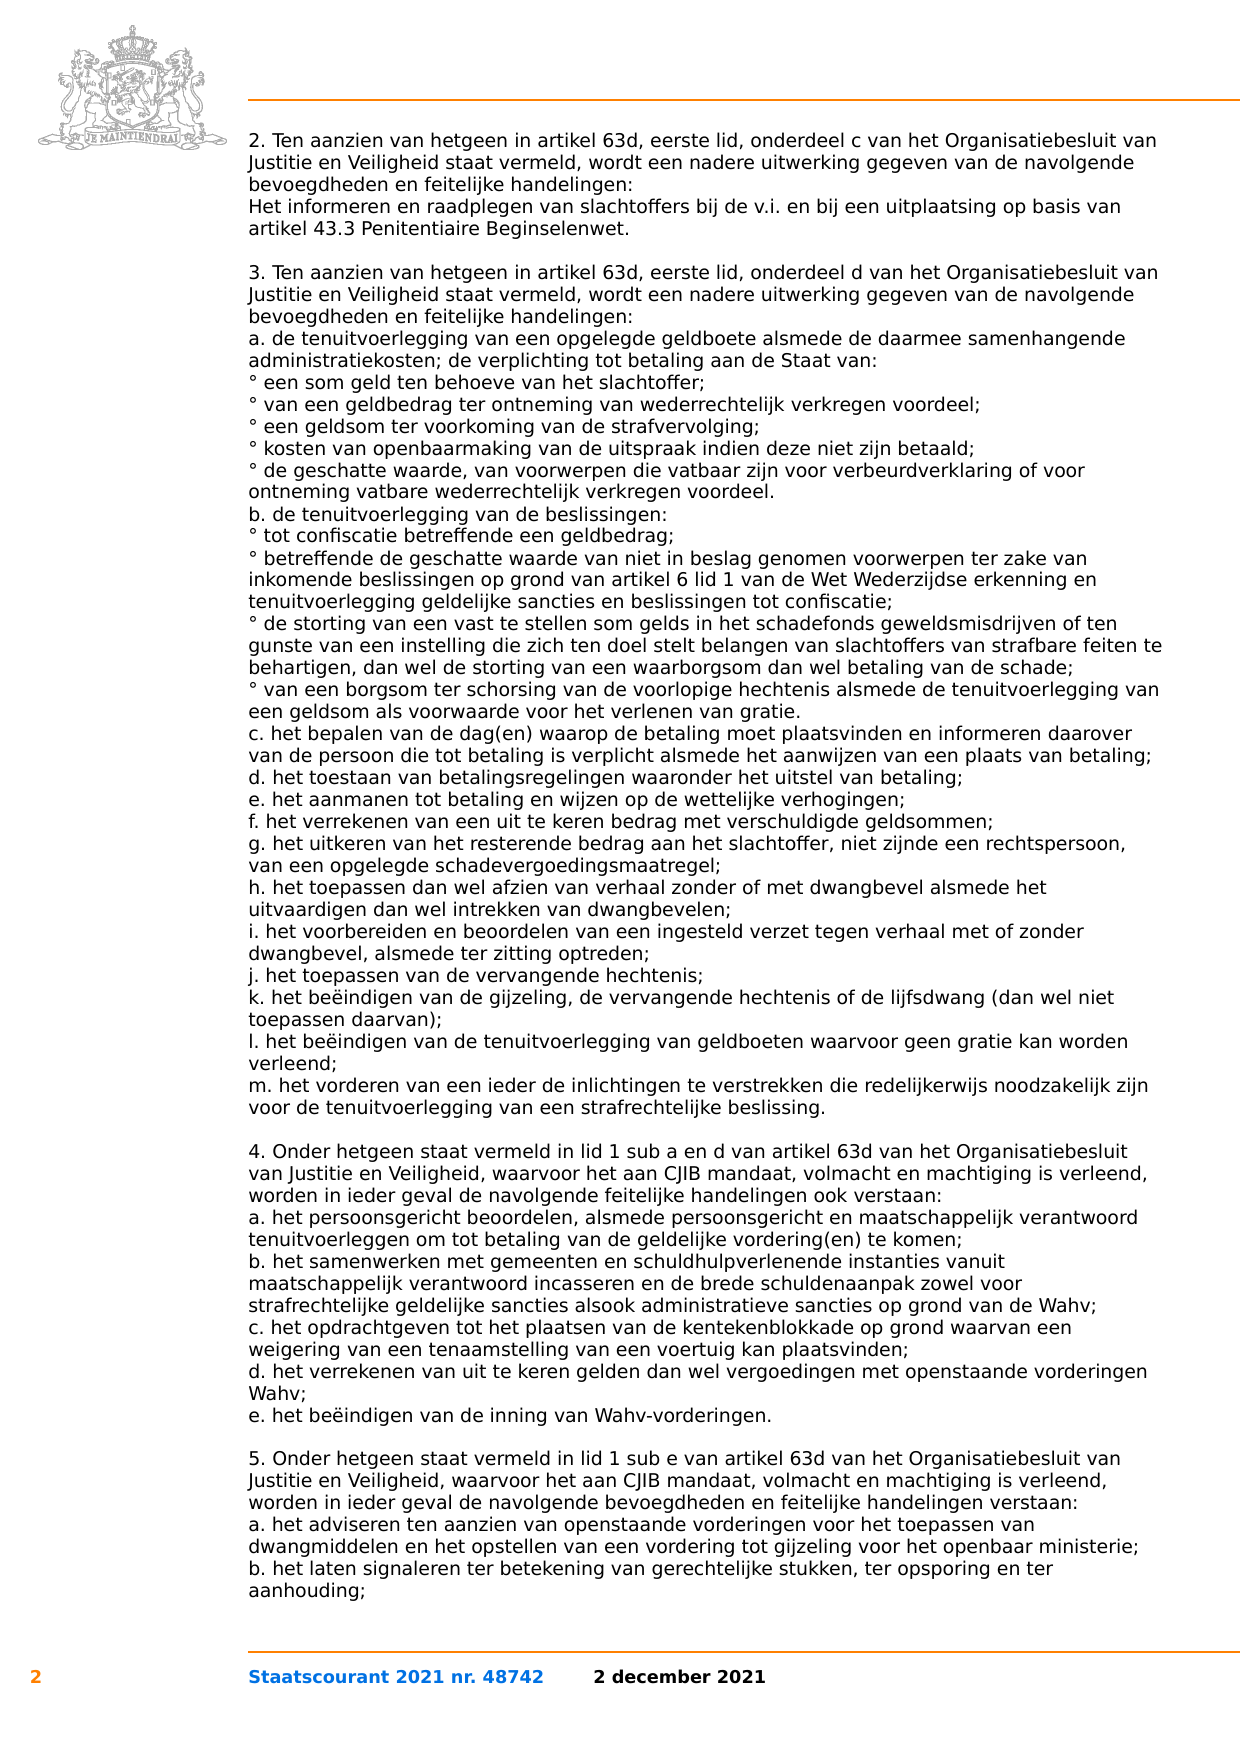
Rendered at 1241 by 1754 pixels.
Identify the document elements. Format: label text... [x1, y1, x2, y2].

text 2. Ten aanzien van hetgeen in artikel 63d, eerste lid, onderdeel c van het Organisatiebesluit van Justitie en Veiligheid staat vermeld, wordt een nadere uitwerking gegeven van de navolgende bevoegdheden en feitelijke handelingen: [248, 130, 1163, 196]
text a. de tenuitvoerlegging van een opgelegde geldboete alsmede de daarmee samenhangende administratiekosten; de verplichting tot betaling aan de Staat van: [248, 328, 1163, 372]
text b. het laten signaleren ter betekening van gerechtelijke stukken, ter opsporing en ter aanhouding; [248, 1558, 1163, 1602]
text 3. Ten aanzien van hetgeen in artikel 63d, eerste lid, onderdeel d van het Organisatiebesluit van Justitie en Veiligheid staat vermeld, wordt een nadere uitwerking gegeven van de navolgende bevoegdheden en feitelijke handelingen: [248, 262, 1163, 328]
text ° kosten van openbaarmaking van de uitspraak indien deze niet zijn betaald; [248, 437, 1163, 459]
text 4. Onder hetgeen staat vermeld in lid 1 sub a en d van artikel 63d van het Organisatiebesluit van Justitie en Veiligheid, waarvoor het aan CJIB mandaat, volmacht en machtiging is verleend, worden in ieder geval de navolgende feitelijke handelingen ook verstaan: [248, 1141, 1163, 1207]
text Het informeren en raadplegen van slachtoffers bij de v.i. en bij een uitplaatsing op basis van artikel 43.3 Penitentiaire Beginselenwet. [248, 196, 1163, 240]
text l. het beëindigen van de tenuitvoerlegging van geldboeten waarvoor geen gratie kan worden verleend; [248, 1031, 1163, 1075]
text d. het toestaan van betalingsregelingen waaronder het uitstel van betaling; [248, 767, 1163, 789]
text m. het vorderen van een ieder de inlichtingen te verstrekken die redelijkerwijs noodzakelijk zijn voor de tenuitvoerlegging van een strafrechtelijke beslissing. [248, 1075, 1163, 1119]
text g. het uitkeren van het resterende bedrag aan het slachtoffer, niet zijnde een rechtspersoon, van een opgelegde schadevergoedingsmaatregel; [248, 833, 1163, 877]
text ° de geschatte waarde, van voorwerpen die vatbaar zijn voor verbeurdverklaring of voor ontneming vatbare wederrechtelijk verkregen voordeel. [248, 459, 1163, 503]
text ° van een borgsom ter schorsing van de voorlopige hechtenis alsmede de tenuitvoerlegging van een geldsom als voorwaarde voor het verlenen van gratie. [248, 679, 1163, 723]
picture [38, 25, 227, 150]
text e. het aanmanen tot betaling en wijzen op de wettelijke verhogingen; [248, 789, 1163, 811]
text c. het bepalen van de dag(en) waarop de betaling moet plaatsvinden en informeren daarover van de persoon die tot betaling is verplicht alsmede het aanwijzen van een plaats van betaling; [248, 723, 1163, 767]
text ° een geldsom ter voorkoming van de strafvervolging; [248, 416, 1163, 437]
text d. het verrekenen van uit te keren gelden dan wel vergoedingen met openstaande vorderingen Wahv; [248, 1361, 1163, 1404]
text 5. Onder hetgeen staat vermeld in lid 1 sub e van artikel 63d van het Organisatiebesluit van Justitie en Veiligheid, waarvoor het aan CJIB mandaat, volmacht en machtiging is verleend, worden in ieder geval de navolgende bevoegdheden en feitelijke handelingen verstaan: [248, 1448, 1163, 1514]
text i. het voorbereiden en beoordelen van een ingesteld verzet tegen verhaal met of zonder dwangbevel, alsmede ter zitting optreden; [248, 921, 1163, 965]
text ° van een geldbedrag ter ontneming van wederrechtelijk verkregen voordeel; [248, 393, 1163, 416]
text a. het adviseren ten aanzien van openstaande vorderingen voor het toepassen van dwangmiddelen en het opstellen van een vordering tot gijzeling voor het openbaar ministerie; [248, 1514, 1163, 1558]
text ° de storting van een vast te stellen som gelds in het schadefonds geweldsmisdrijven of ten gunste van een instelling die zich ten doel stelt belangen van slachtoffers van strafbare feiten te behartigen, dan wel de storting van een waarborgsom dan wel betaling van de schade; [248, 613, 1163, 679]
text b. het samenwerken met gemeenten en schuldhulpverlenende instanties vanuit maatschappelijk verantwoord incasseren en de brede schuldenaanpak zowel voor strafrechtelijke geldelijke sancties alsook administratieve sancties op grond van de Wahv; [248, 1251, 1163, 1317]
text ° een som geld ten behoeve van het slachtoffer; [248, 372, 1163, 393]
text j. het toepassen van de vervangende hechtenis; [248, 965, 1163, 987]
text ° tot confiscatie betreffende een geldbedrag; [248, 525, 1163, 547]
text b. de tenuitvoerlegging van de beslissingen: [248, 503, 1163, 525]
text f. het verrekenen van een uit te keren bedrag met verschuldigde geldsommen; [248, 811, 1163, 833]
text e. het beëindigen van de inning van Wahv-vorderingen. [248, 1404, 1163, 1426]
text c. het opdrachtgeven tot het plaatsen van de kentekenblokkade op grond waarvan een weigering van een tenaamstelling van een voertuig kan plaatsvinden; [248, 1317, 1163, 1361]
text a. het persoonsgericht beoordelen, alsmede persoonsgericht en maatschappelijk verantwoord tenuitvoerleggen om tot betaling van de geldelijke vordering(en) te komen; [248, 1207, 1163, 1251]
text h. het toepassen dan wel afzien van verhaal zonder of met dwangbevel alsmede het uitvaardigen dan wel intrekken van dwangbevelen; [248, 877, 1163, 921]
text k. het beëindigen van de gijzeling, de vervangende hechtenis of de lijfsdwang (dan wel niet toepassen daarvan); [248, 987, 1163, 1031]
text ° betreffende de geschatte waarde van niet in beslag genomen voorwerpen ter zake van inkomende beslissingen op grond van artikel 6 lid 1 van de Wet Wederzijdse erkenning en tenuitvoerlegging geldelijke sancties en beslissingen tot confiscatie; [248, 547, 1163, 613]
